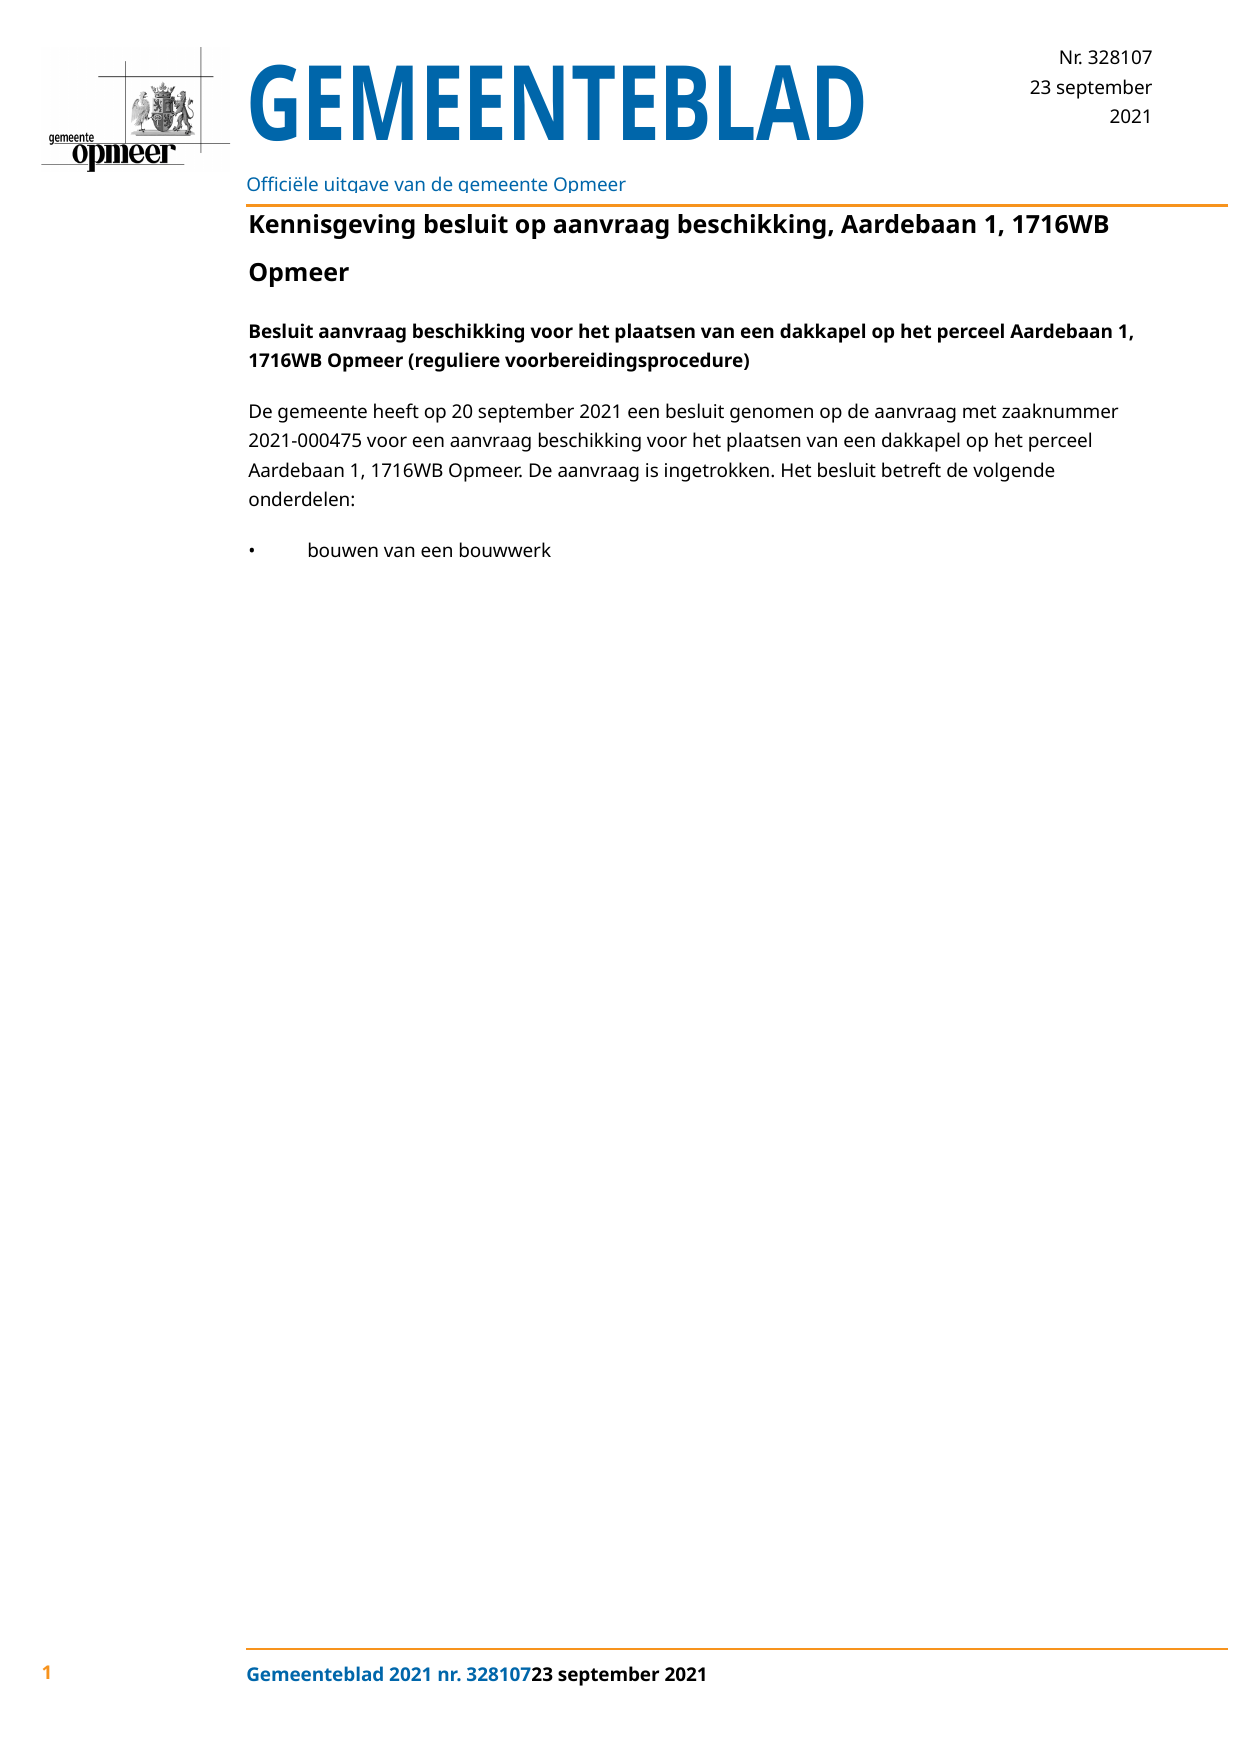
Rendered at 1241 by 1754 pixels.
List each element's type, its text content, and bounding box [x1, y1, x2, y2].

list bouwen van een bouwwerk [248, 537, 1152, 563]
text Besluit aanvraag beschikking voor het plaatsen van een dakkapel op het perceel Aardebaan 1, 1716WB Opmeer (reguliere voorbereidingsprocedure) [248, 318, 1152, 373]
picture [41, 47, 231, 172]
text De gemeente heeft op 20 september 2021 een besluit genomen op de aanvraag met zaaknummer 2021-000475 voor een aanvraag beschikking voor het plaatsen van een dakkapel op het perceel Aardebaan 1, 1716WB Opmeer. De aanvraag is ingetrokken. Het besluit betreft de volgende onderdelen: [248, 398, 1152, 512]
text Kennisgeving besluit op aanvraag beschikking, Aardebaan 1, 1716WB Opmeer [248, 207, 1152, 288]
